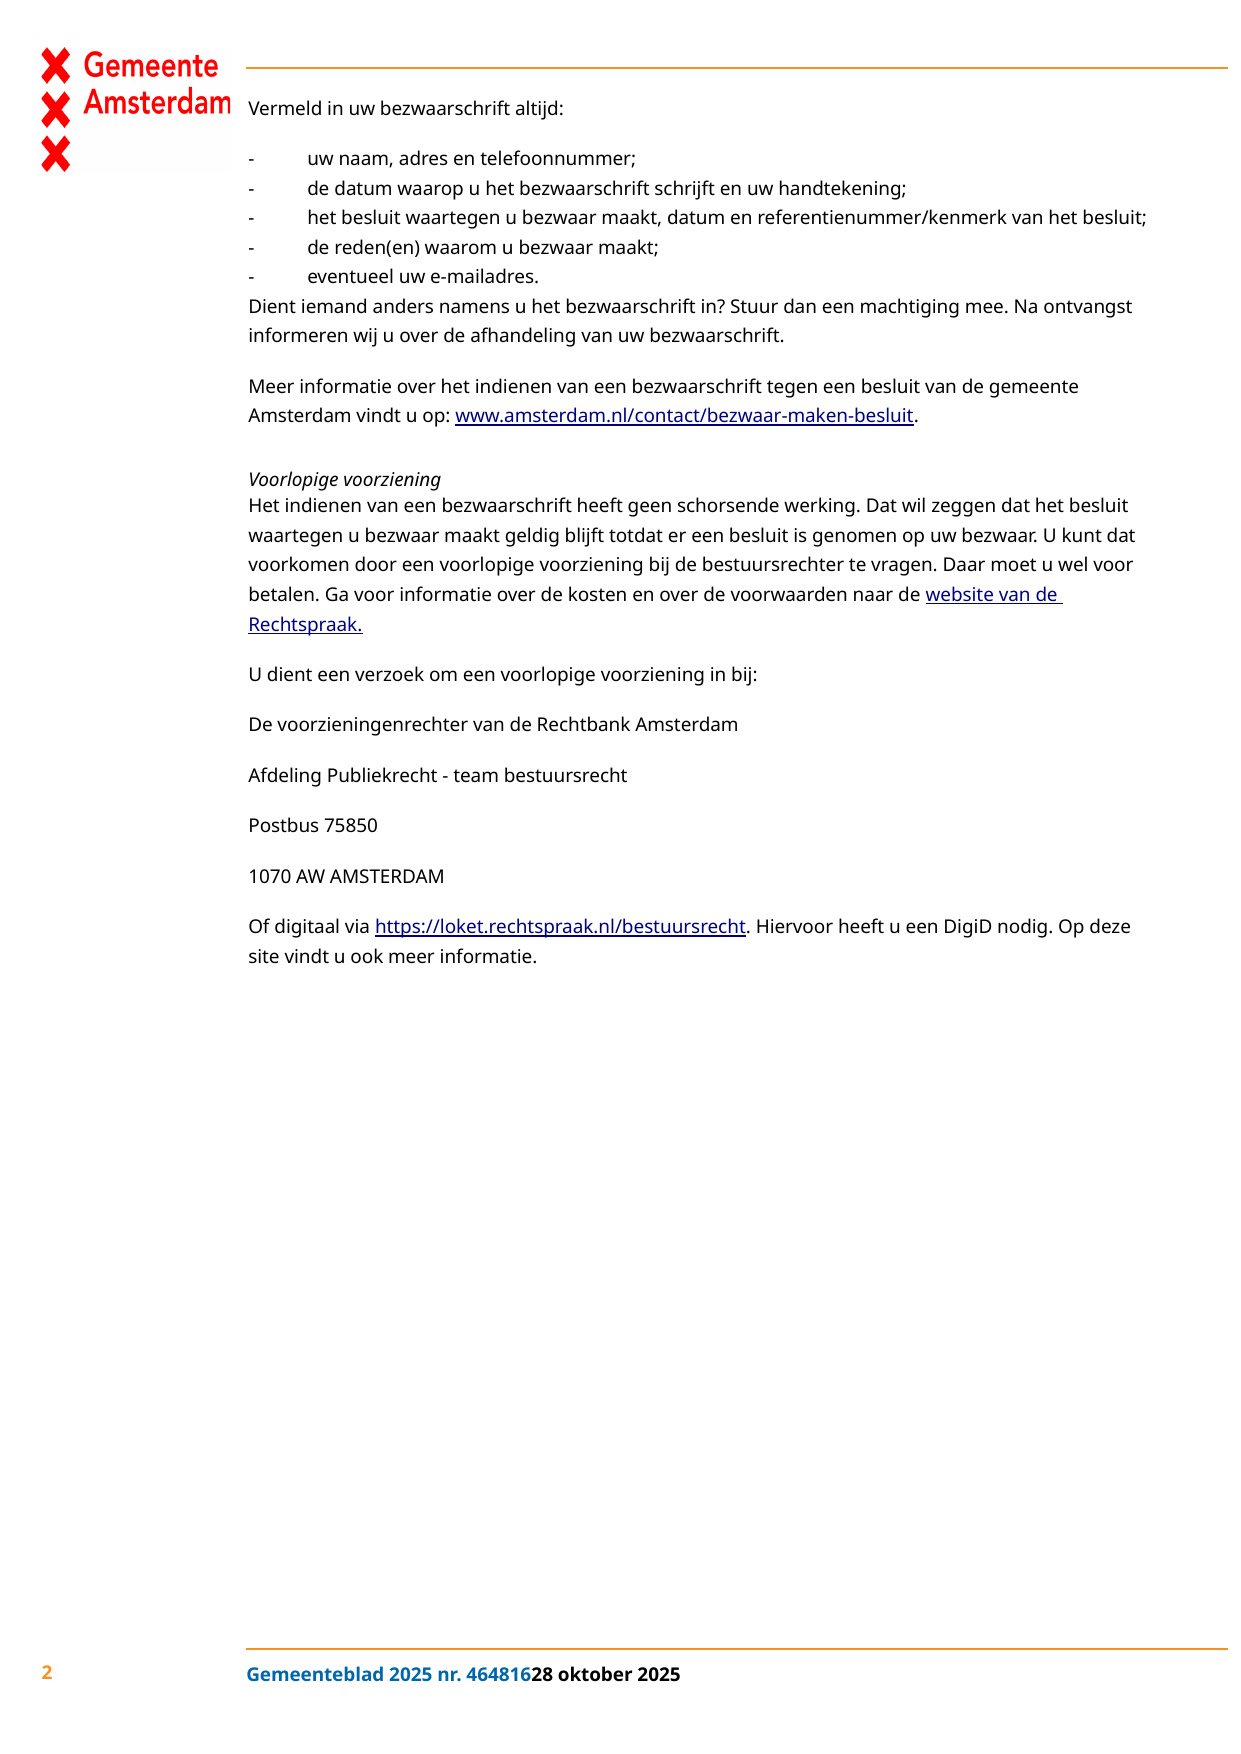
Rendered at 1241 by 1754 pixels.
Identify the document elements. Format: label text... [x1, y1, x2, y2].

text Meer informatie over het indienen van een bezwaarschrift tegen een besluit van de gemeente Amsterdam vindt u op: www.amsterdam.nl/contact/bezwaar-maken-besluit. [248, 373, 1152, 428]
list uw naam, adres en telefoonnummer; [248, 145, 1152, 171]
text U dient een verzoek om een voorlopige voorziening in bij: [248, 661, 1152, 687]
text De voorzieningenrechter van de Rechtbank Amsterdam [248, 712, 1152, 737]
picture [41, 47, 231, 172]
text 1070 AW AMSTERDAM [248, 863, 1152, 888]
list de reden(en) waarom u bezwaar maakt; [248, 234, 1152, 260]
text Afdeling Publiekrecht - team bestuursrecht [248, 762, 1152, 788]
text Voorlopige voorziening [248, 467, 1152, 492]
list het besluit waartegen u bezwaar maakt, datum en referentienummer/kenmerk van het besluit; [248, 204, 1152, 230]
list eventueel uw e-mailadres. [248, 263, 1152, 289]
text Vermeld in uw bezwaarschrift altijd: [248, 95, 1152, 121]
list de datum waarop u het bezwaarschrift schrijft en uw handtekening; [248, 175, 1152, 201]
text Postbus 75850 [248, 812, 1152, 838]
text Dient iemand anders namens u het bezwaarschrift in? Stuur dan een machtiging mee. Na ontvangst informeren wij u over de afhandeling van uw bezwaarschrift. [248, 293, 1152, 348]
text Of digitaal via https://loket.rechtspraak.nl/bestuursrecht. Hiervoor heeft u een DigiD nodig. Op deze site vindt u ook meer informatie. [248, 913, 1152, 968]
text Het indienen van een bezwaarschrift heeft geen schorsende werking. Dat wil zeggen dat het besluit waartegen u bezwaar maakt geldig blijft totdat er een besluit is genomen op uw bezwaar. U kunt dat voorkomen door een voorlopige voorziening bij de bestuursrechter te vragen. Daar moet u wel voor betalen. Ga voor informatie over de kosten en over de voorwaarden naar de website van de Rechtspraak. [248, 492, 1152, 636]
